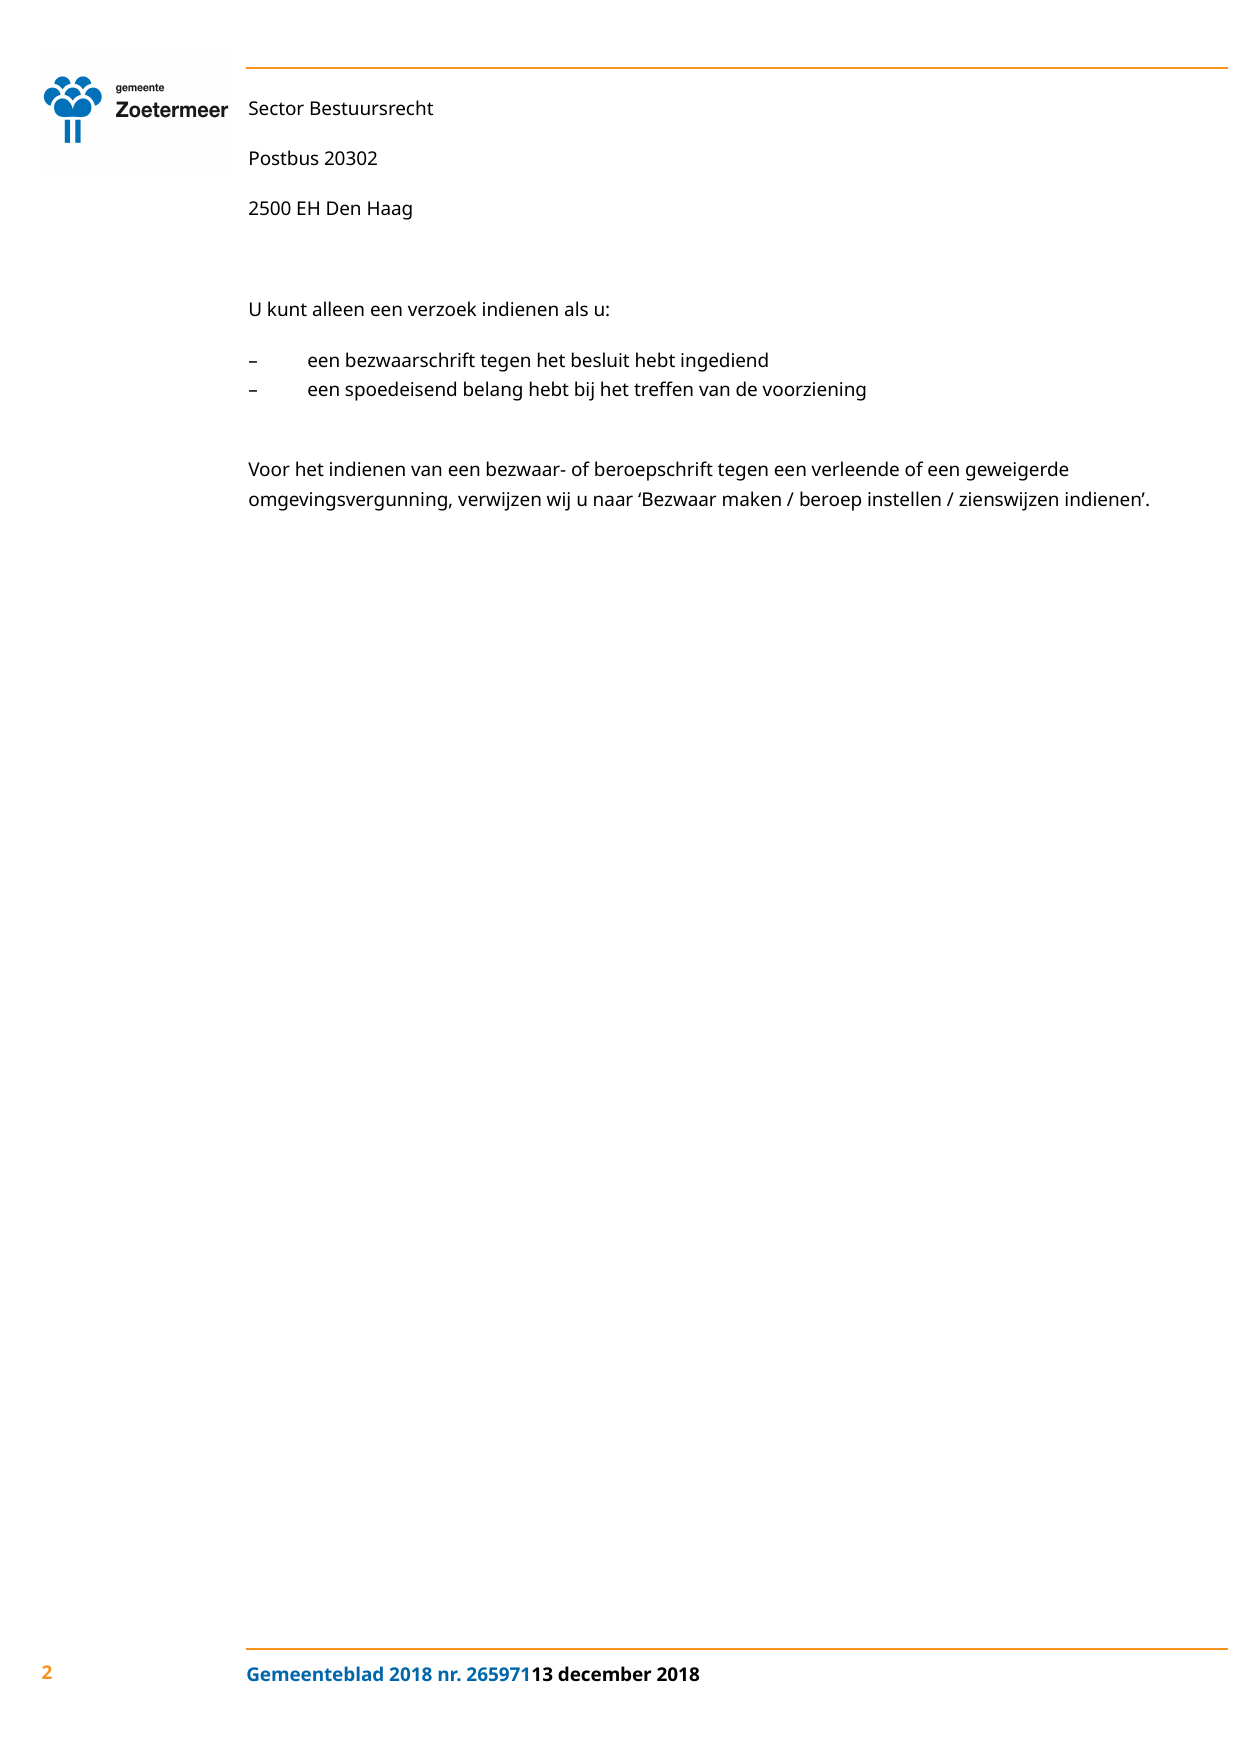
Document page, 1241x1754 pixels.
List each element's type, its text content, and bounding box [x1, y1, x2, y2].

text Sector Bestuursrecht [248, 95, 1152, 121]
text 2500 EH Den Haag [248, 196, 1152, 221]
text Voor het indienen van een bezwaar- of beroepschrift tegen een verleende of een geweigerde omgevingsvergunning, verwijzen wij u naar ‘Bezwaar maken / beroep instellen / zienswijzen indienen’. [248, 456, 1152, 512]
picture [41, 47, 231, 172]
list een bezwaarschrift tegen het besluit hebt ingediend [248, 347, 1152, 373]
text U kunt alleen een verzoek indienen als u: [248, 296, 1152, 322]
list een spoedeisend belang hebt bij het treffen van de voorziening [248, 376, 1152, 402]
text Postbus 20302 [248, 145, 1152, 171]
